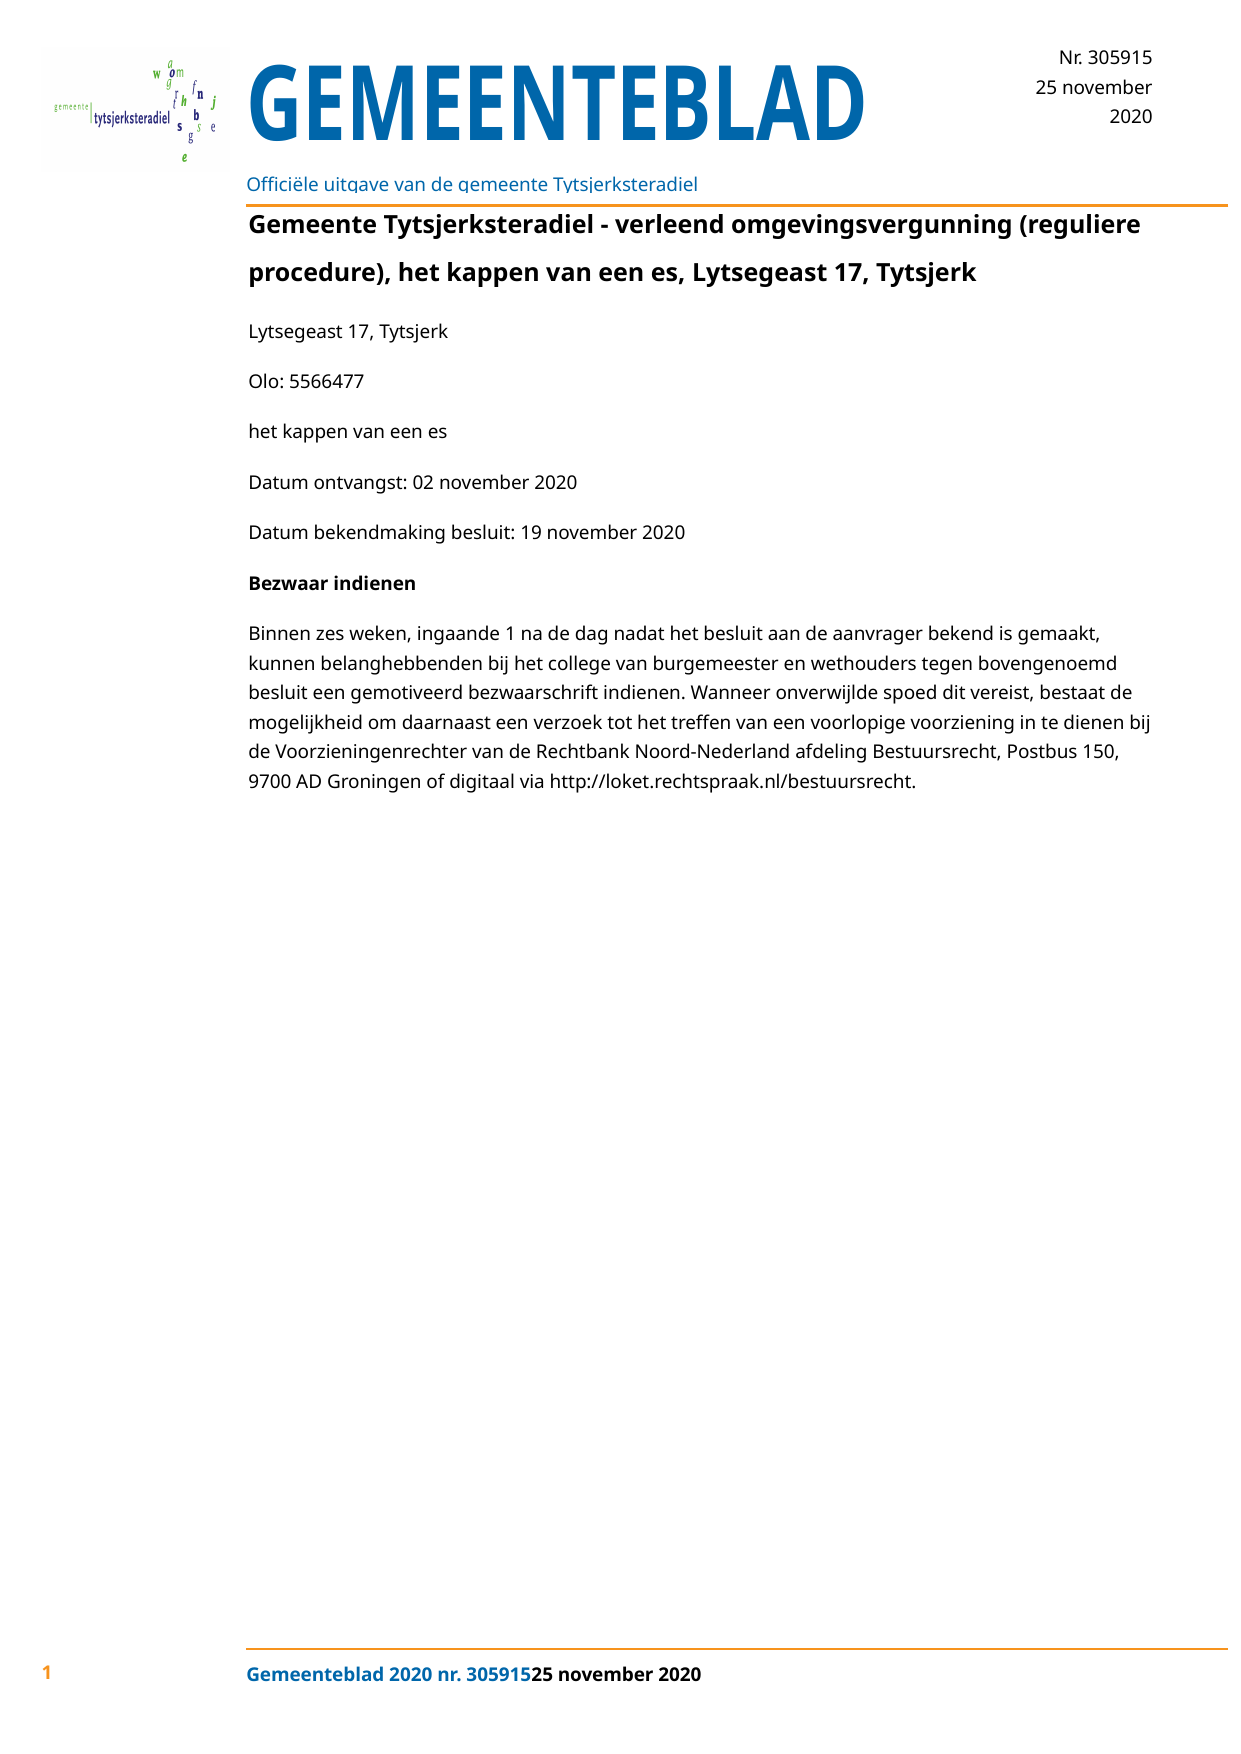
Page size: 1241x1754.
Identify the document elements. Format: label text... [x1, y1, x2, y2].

picture [41, 47, 231, 172]
text Bezwaar indienen [248, 570, 1152, 596]
text Olo: 5566477 [248, 368, 1152, 394]
text Lytsegeast 17, Tytsjerk [248, 318, 1152, 344]
text Binnen zes weken, ingaande 1 na de dag nadat het besluit aan de aanvrager bekend is gemaakt, kunnen belanghebbenden bij het college van burgemeester en wethouders tegen bovengenoemd besluit een gemotiveerd bezwaarschrift indienen. Wanneer onverwijlde spoed dit vereist, bestaat de mogelijkheid om daarnaast een verzoek tot het treffen van een voorlopige voorziening in te dienen bij de Voorzieningenrechter van de Rechtbank Noord-Nederland afdeling Bestuursrecht, Postbus 150, 9700 AD Groningen of digitaal via http://loket.rechtspraak.nl/bestuursrecht. [248, 620, 1152, 794]
text het kappen van een es [248, 419, 1152, 444]
text Gemeente Tytsjerksteradiel - verleend omgevingsvergunning (reguliere procedure), het kappen van een es, Lytsegeast 17, Tytsjerk [248, 207, 1152, 288]
text Datum bekendmaking besluit: 19 november 2020 [248, 519, 1152, 545]
text Datum ontvangst: 02 november 2020 [248, 469, 1152, 495]
